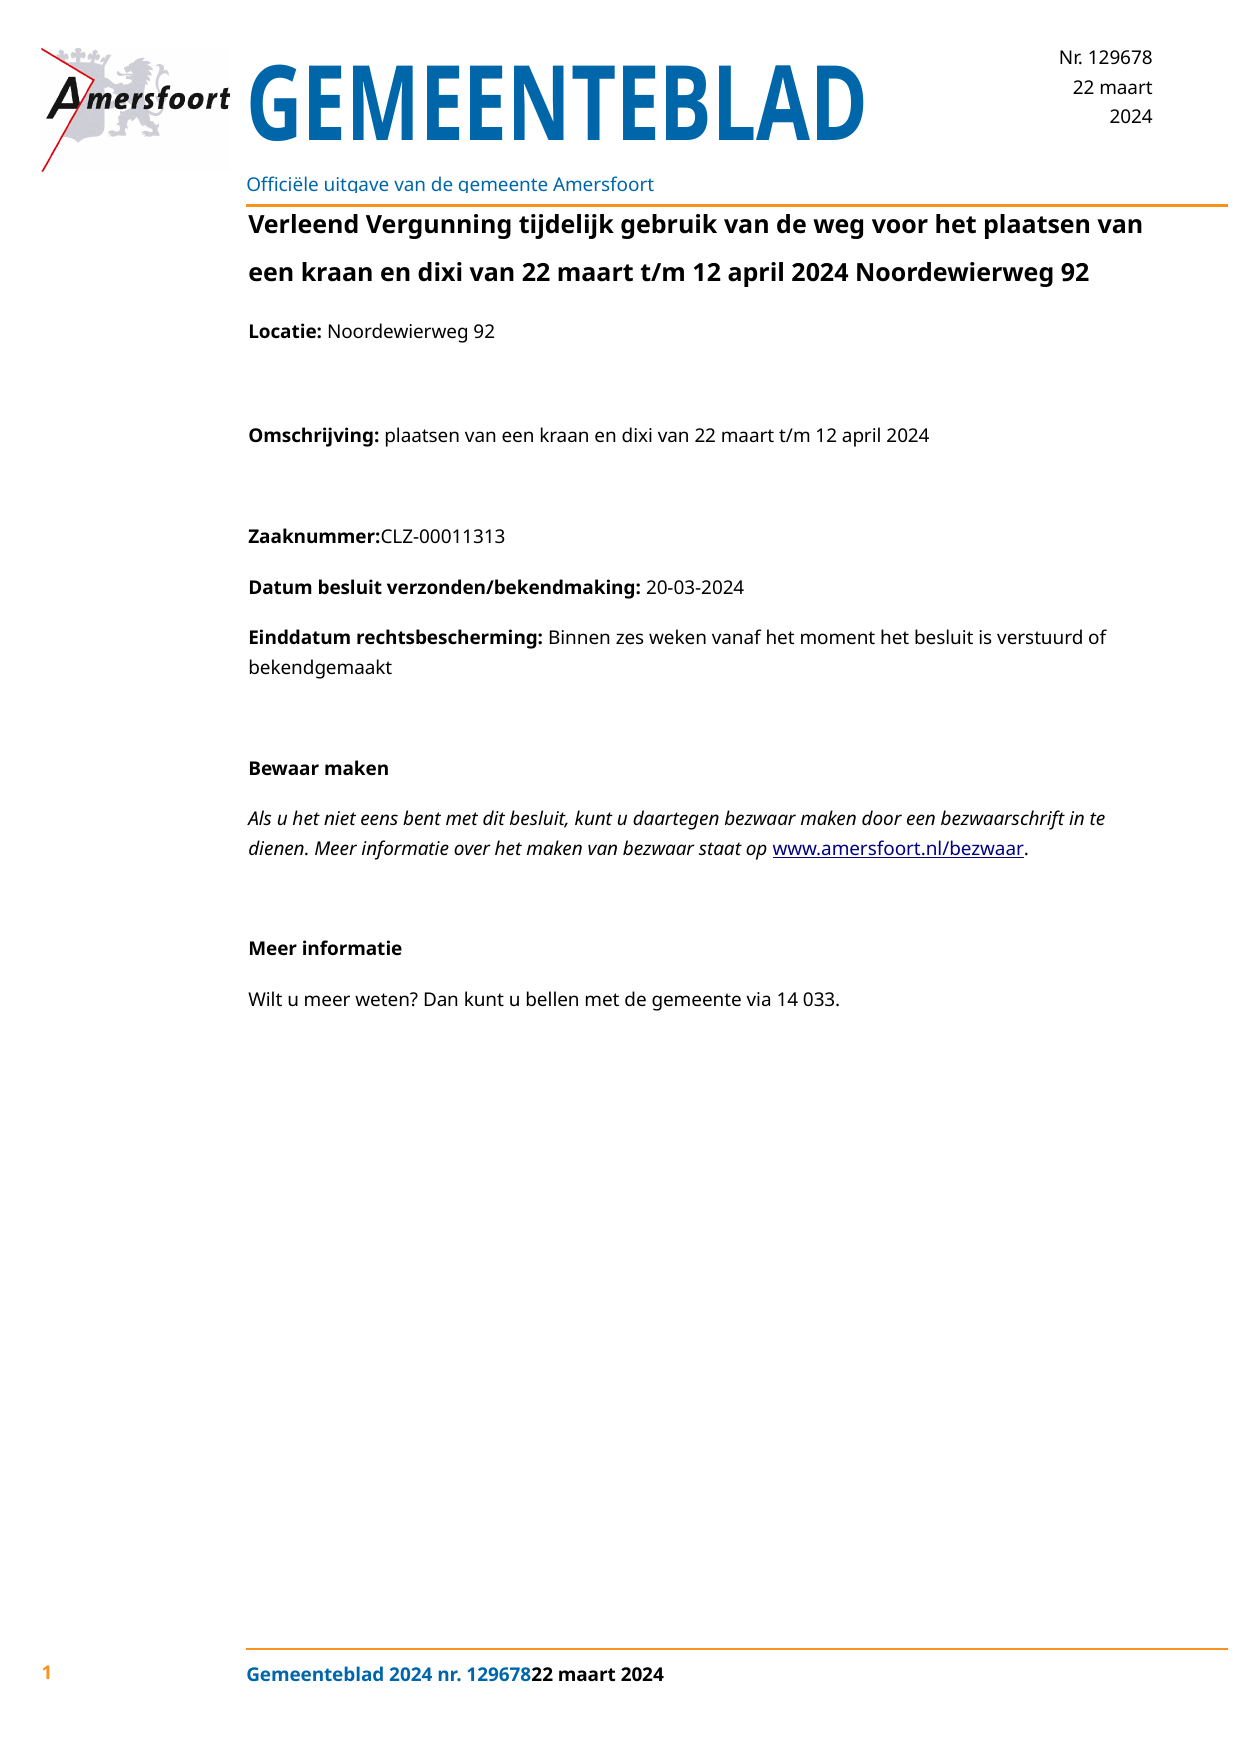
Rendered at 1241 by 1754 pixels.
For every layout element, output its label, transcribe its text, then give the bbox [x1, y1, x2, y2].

text ﻿Omschrijving: plaatsen van een kraan en dixi van 22 maart t/m 12 april 2024 [248, 419, 1152, 448]
text Einddatum rechtsbescherming: Binnen zes weken vanaf het moment het besluit is verstuurd of bekendgemaakt [248, 624, 1152, 680]
picture [41, 47, 231, 172]
text Zaaknummer:CLZ-00011313 [248, 523, 1152, 549]
text Datum besluit verzonden/bekendmaking: 20-03-2024 [248, 574, 1152, 600]
text Locatie: Noordewierweg 92 [248, 318, 1152, 344]
text Meer informatie [248, 936, 1152, 961]
text Wilt u meer weten? Dan kunt u bellen met de gemeente via 14 033. [248, 986, 1152, 1012]
text Verleend Vergunning tijdelijk gebruik van de weg voor het plaatsen van een kraan en dixi van 22 maart t/m 12 april 2024 Noordewierweg 92 [248, 207, 1152, 288]
text Als u het niet eens bent met dit besluit, kunt u daartegen bezwaar maken door een bezwaarschrift in te dienen. Meer informatie over het maken van bezwaar staat op www.amersfoort.nl/bezwaar. [248, 805, 1152, 861]
text Bewaar maken [248, 755, 1152, 781]
